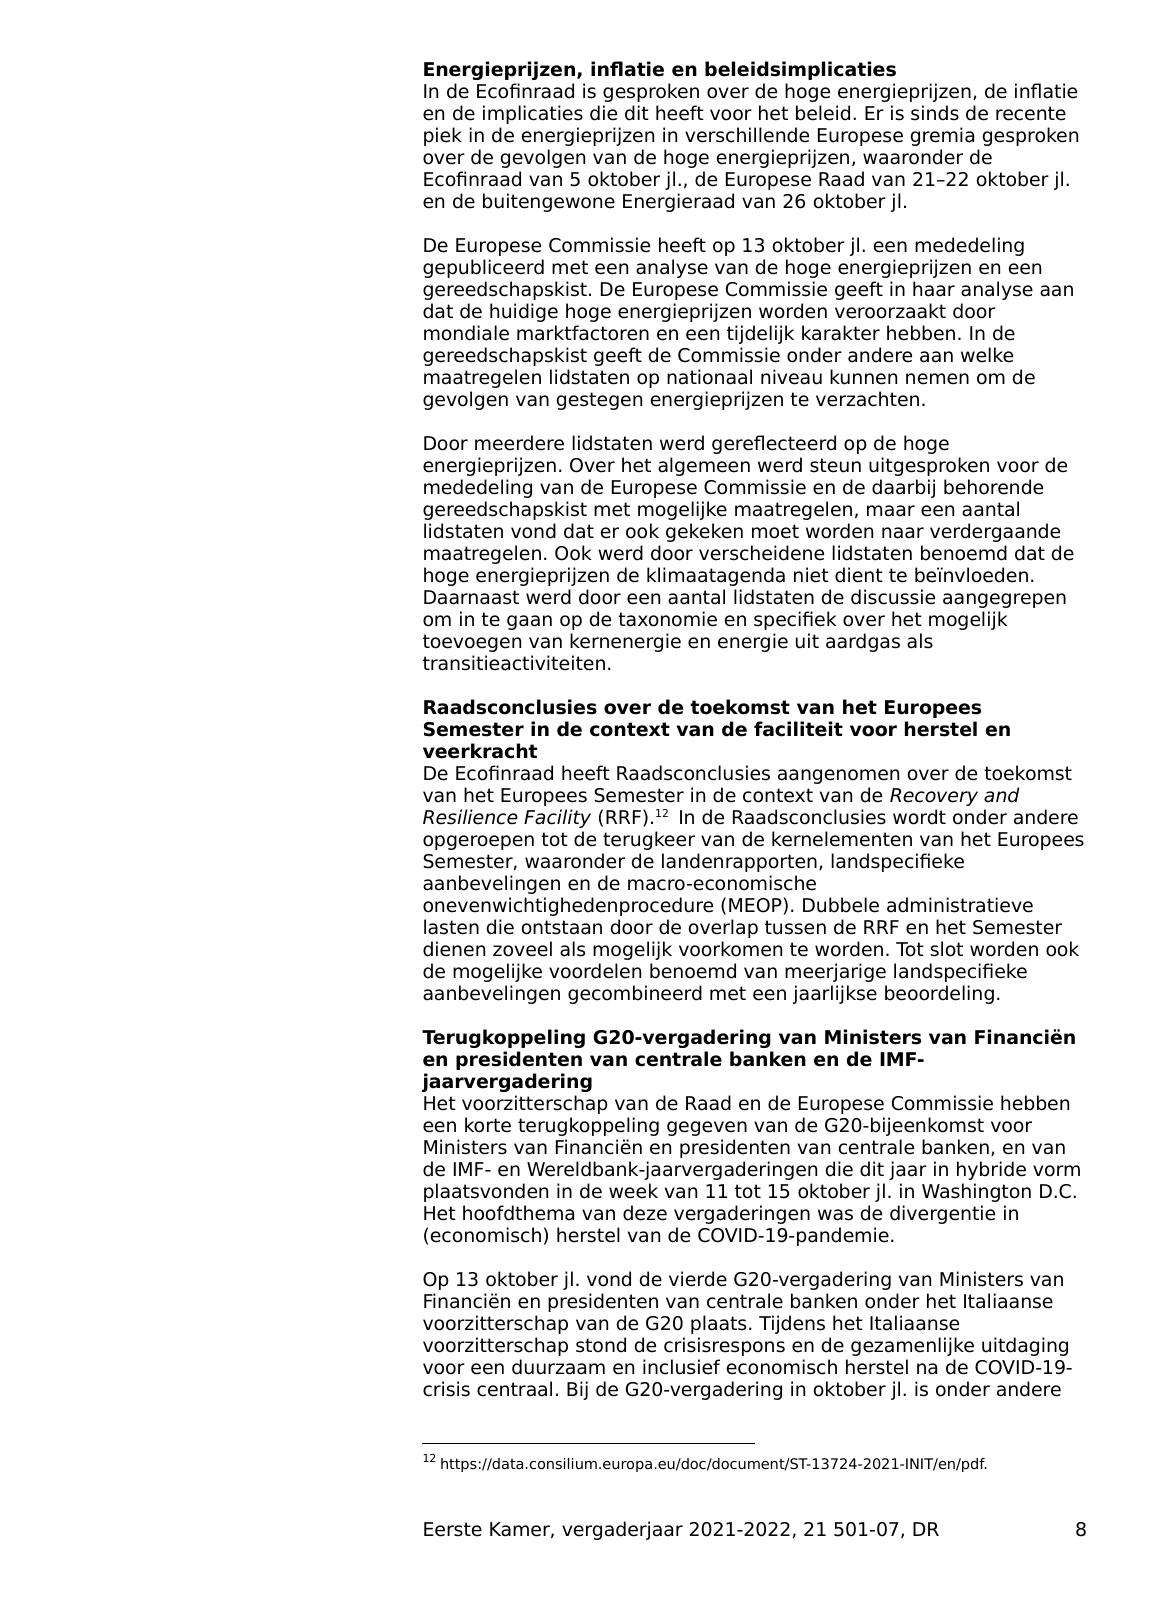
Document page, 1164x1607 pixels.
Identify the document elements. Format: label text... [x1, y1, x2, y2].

subtitle Terugkoppeling G20-vergadering van Ministers van Financiën en presidenten van centrale banken en de IMF-jaarvergadering [422, 1027, 1087, 1093]
subtitle Raadsconclusies over de toekomst van het Europees Semester in de context van de faciliteit voor herstel en veerkracht [422, 697, 1087, 763]
text Door meerdere lidstaten werd gereflecteerd op de hoge energieprijzen. Over het algemeen werd steun uitgesproken voor de mededeling van de Europese Commissie en de daarbij behorende gereedschapskist met mogelijke maatregelen, maar een aantal lidstaten vond dat er ook gekeken moet worden naar verdergaande maatregelen. Ook werd door verscheidene lidstaten benoemd dat de hoge energieprijzen de klimaatagenda niet dient te beïnvloeden. Daarnaast werd door een aantal lidstaten de discussie aangegrepen om in te gaan op de taxonomie en specifiek over het mogelijk toevoegen van kernenergie en energie uit aardgas als transitieactiviteiten. [422, 433, 1087, 675]
text Het voorzitterschap van de Raad en de Europese Commissie hebben een korte terugkoppeling gegeven van de G20-bijeenkomst voor Ministers van Financiën en presidenten van centrale banken, en van de IMF- en Wereldbank-jaarvergaderingen die dit jaar in hybride vorm plaatsvonden in de week van 11 tot 15 oktober jl. in Washington D.C. Het hoofdthema van deze vergaderingen was de divergentie in (economisch) herstel van de COVID-19-pandemie. [422, 1093, 1087, 1247]
text In de Ecofinraad is gesproken over de hoge energieprijzen, de inflatie en de implicaties die dit heeft voor het beleid. Er is sinds de recente piek in de energieprijzen in verschillende Europese gremia gesproken over de gevolgen van de hoge energieprijzen, waaronder de Ecofinraad van 5 oktober jl., de Europese Raad van 21–22 oktober jl. en de buitengewone Energieraad van 26 oktober jl. [422, 81, 1087, 213]
text De Ecofinraad heeft Raadsconclusies aangenomen over de toekomst van het Europees Semester in de context van de Recovery and Resilience Facility (RRF). In de Raadsconclusies wordt onder andere opgeroepen tot de terugkeer van de kernelementen van het Europees Semester, waaronder de landenrapporten, landspecifieke aanbevelingen en de macro-economische onevenwichtighedenprocedure (MEOP). Dubbele administratieve lasten die ontstaan door de overlap tussen de RRF en het Semester dienen zoveel als mogelijk voorkomen te worden. Tot slot worden ook de mogelijke voordelen benoemd van meerjarige landspecifieke aanbevelingen gecombineerd met een jaarlijkse beoordeling. [422, 763, 1087, 1005]
subtitle Energieprijzen, inflatie en beleidsimplicaties [422, 59, 1087, 81]
text De Europese Commissie heeft op 13 oktober jl. een mededeling gepubliceerd met een analyse van de hoge energieprijzen en een gereedschapskist. De Europese Commissie geeft in haar analyse aan dat de huidige hoge energieprijzen worden veroorzaakt door mondiale marktfactoren en een tijdelijk karakter hebben. In de gereedschapskist geeft de Commissie onder andere aan welke maatregelen lidstaten op nationaal niveau kunnen nemen om de gevolgen van gestegen energieprijzen te verzachten. [422, 235, 1087, 411]
text Op 13 oktober jl. vond de vierde G20-vergadering van Ministers van Financiën en presidenten van centrale banken onder het Italiaanse voorzitterschap van de G20 plaats. Tijdens het Italiaanse voorzitterschap stond de crisisrespons en de gezamenlijke uitdaging voor een duurzaam en inclusief economisch herstel na de COVID-19-crisis centraal. Bij de G20-vergadering in oktober jl. is onder andere [422, 1269, 1087, 1401]
text https://data.consilium.europa.eu/doc/document/ST-13724-2021-INIT/en/pdf. [422, 1452, 1087, 1474]
